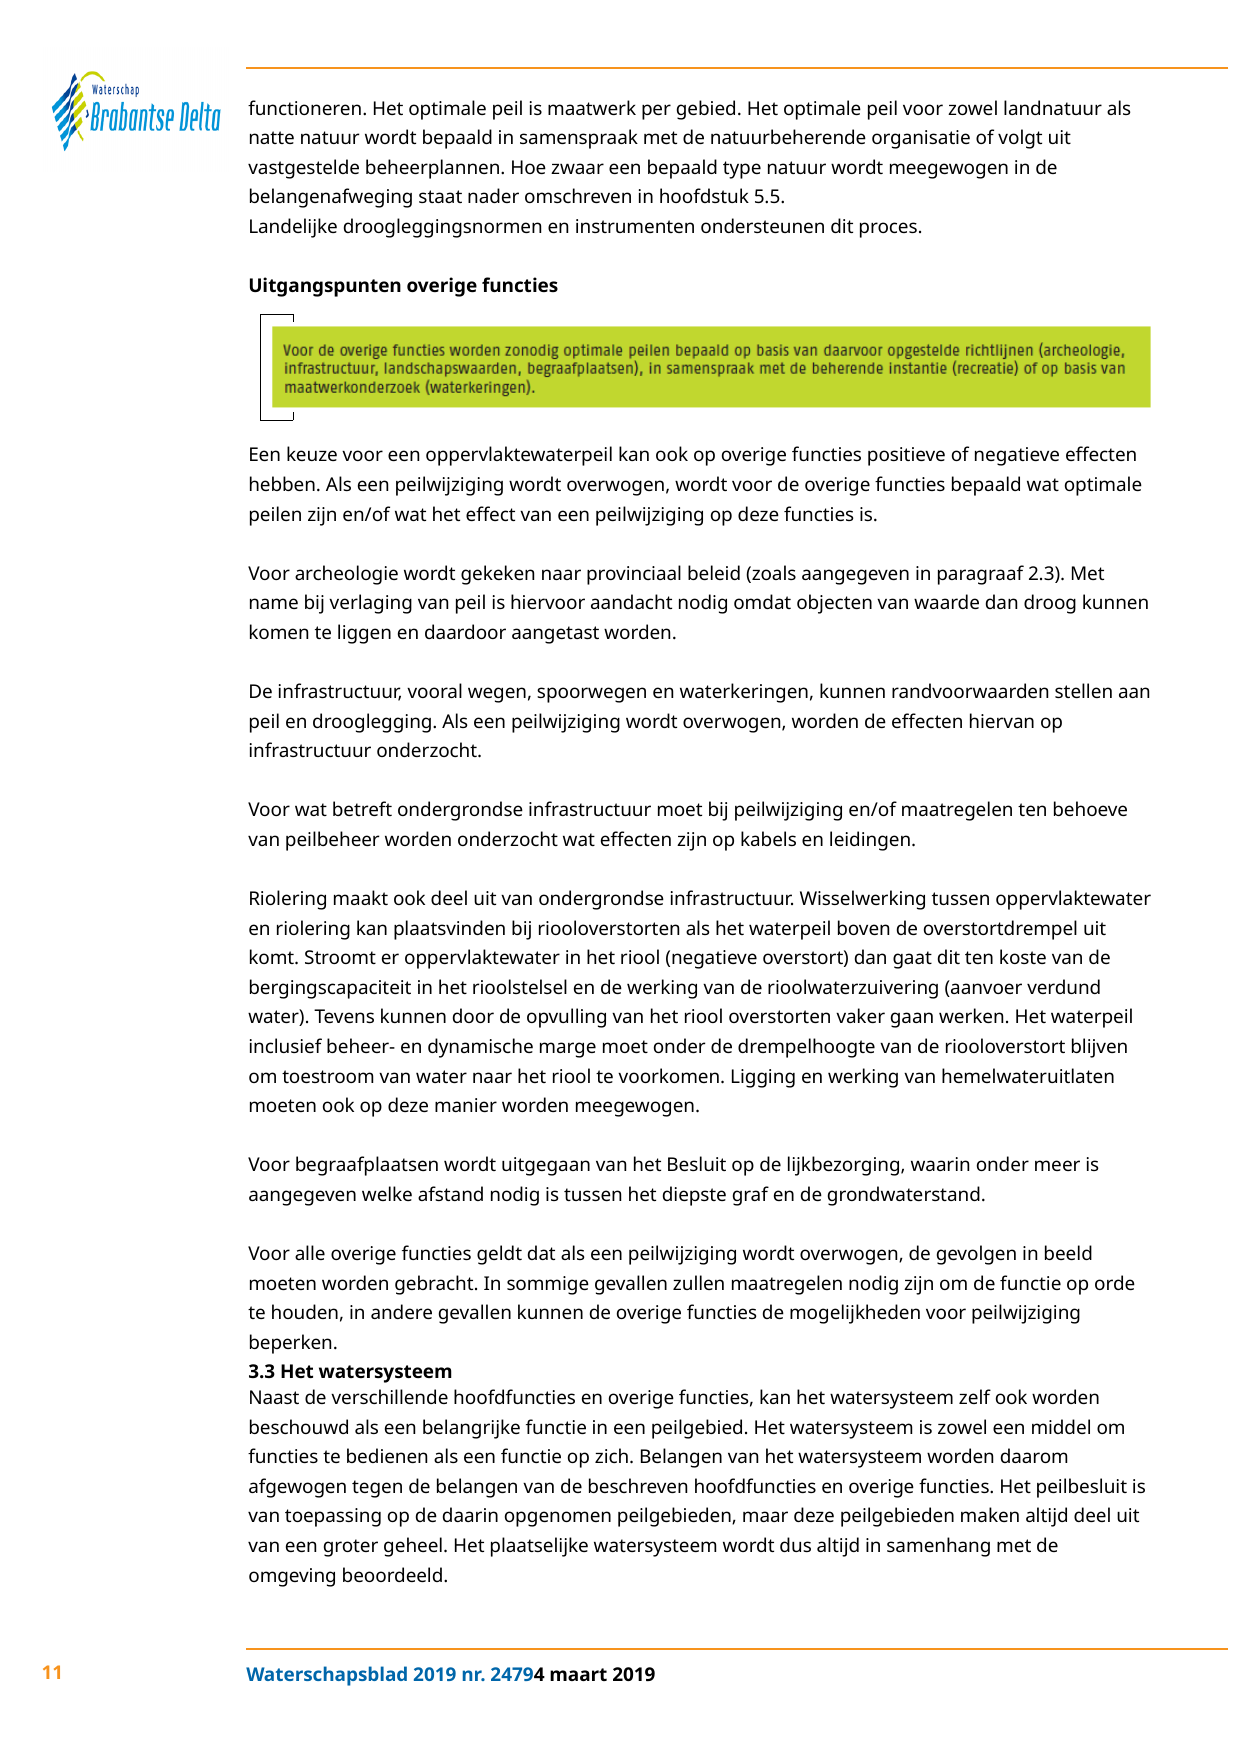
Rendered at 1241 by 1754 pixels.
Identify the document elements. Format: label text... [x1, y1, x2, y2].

text 3.3 Het watersysteem [248, 1359, 1152, 1384]
text Een keuze voor een oppervlaktewaterpeil kan ook op overige functies positieve of negatieve effecten hebben. Als een peilwijziging wordt overwogen, wordt voor de overige functies bepaald wat optimale peilen zijn en/of wat het effect van een peilwijziging op deze functies is. [248, 442, 1152, 526]
text functioneren. Het optimale peil is maatwerk per gebied. Het optimale peil voor zowel landnatuur als natte natuur wordt bepaald in samenspraak met de natuurbeherende organisatie of volgt uit vastgestelde beheerplannen. Hoe zwaar een bepaald type natuur wordt meegewogen in de belangenafweging staat nader omschreven in hoofdstuk 5.5. [248, 95, 1152, 209]
picture [41, 47, 231, 172]
text Voor archeologie wordt gekeken naar provinciaal beleid (zoals aangegeven in paragraaf 2.3). Met name bij verlaging van peil is hiervoor aandacht nodig omdat objecten van waarde dan droog kunnen komen te liggen en daardoor aangetast worden. [248, 560, 1152, 645]
text Uitgangspunten overige functies [248, 272, 1152, 298]
text Voor alle overige functies geldt dat als een peilwijziging wordt overwogen, de gevolgen in beeld moeten worden gebracht. In sommige gevallen zullen maatregelen nodig zijn om de functie op orde te houden, in andere gevallen kunnen de overige functies de mogelijkheden voor peilwijziging beperken. [248, 1240, 1152, 1355]
text Voor wat betreft ondergrondse infrastructuur moet bij peilwijziging en/of maatregelen ten behoeve van peilbeheer worden onderzocht wat effecten zijn op kabels en leidingen. [248, 797, 1152, 852]
text De infrastructuur, vooral wegen, spoorwegen en waterkeringen, kunnen randvoorwaarden stellen aan peil en drooglegging. Als een peilwijziging wordt overwogen, worden de effecten hiervan op infrastructuur onderzocht. [248, 678, 1152, 763]
text Landelijke droogleggingsnormen en instrumenten ondersteunen dit proces. [248, 213, 1152, 239]
text Voor begraafplaatsen wordt uitgegaan van het Besluit op de lijkbezorging, waarin onder meer is aangegeven welke afstand nodig is tussen het diepste graf en de grondwaterstand. [248, 1152, 1152, 1207]
text Naast de verschillende hoofdfuncties en overige functies, kan het watersysteem zelf ook worden beschouwd als een belangrijke functie in een peilgebied. Het watersysteem is zowel een middel om functies te bedienen als een functie op zich. Belangen van het watersysteem worden daarom afgewogen tegen de belangen van de beschreven hoofdfuncties en overige functies. Het peilbesluit is van toepassing op de daarin opgenomen peilgebieden, maar deze peilgebieden maken altijd deel uit van een groter geheel. Het plaatselijke watersysteem wordt dus altijd in samenhang met de omgeving beoordeeld. [248, 1384, 1152, 1588]
picture [268, 322, 1155, 412]
text Riolering maakt ook deel uit van ondergrondse infrastructuur. Wisselwerking tussen oppervlaktewater en riolering kan plaatsvinden bij riooloverstorten als het waterpeil boven de overstortdrempel uit komt. Stroomt er oppervlaktewater in het riool (negatieve overstort) dan gaat dit ten koste van de bergingscapaciteit in het rioolstelsel en de werking van de rioolwaterzuivering (aanvoer verdund water). Tevens kunnen door de opvulling van het riool overstorten vaker gaan werken. Het waterpeil inclusief beheer- en dynamische marge moet onder de drempelhoogte van de riooloverstort blijven om toestroom van water naar het riool te voorkomen. Ligging en werking van hemelwateruitlaten moeten ook op deze manier worden meegewogen. [248, 885, 1152, 1118]
